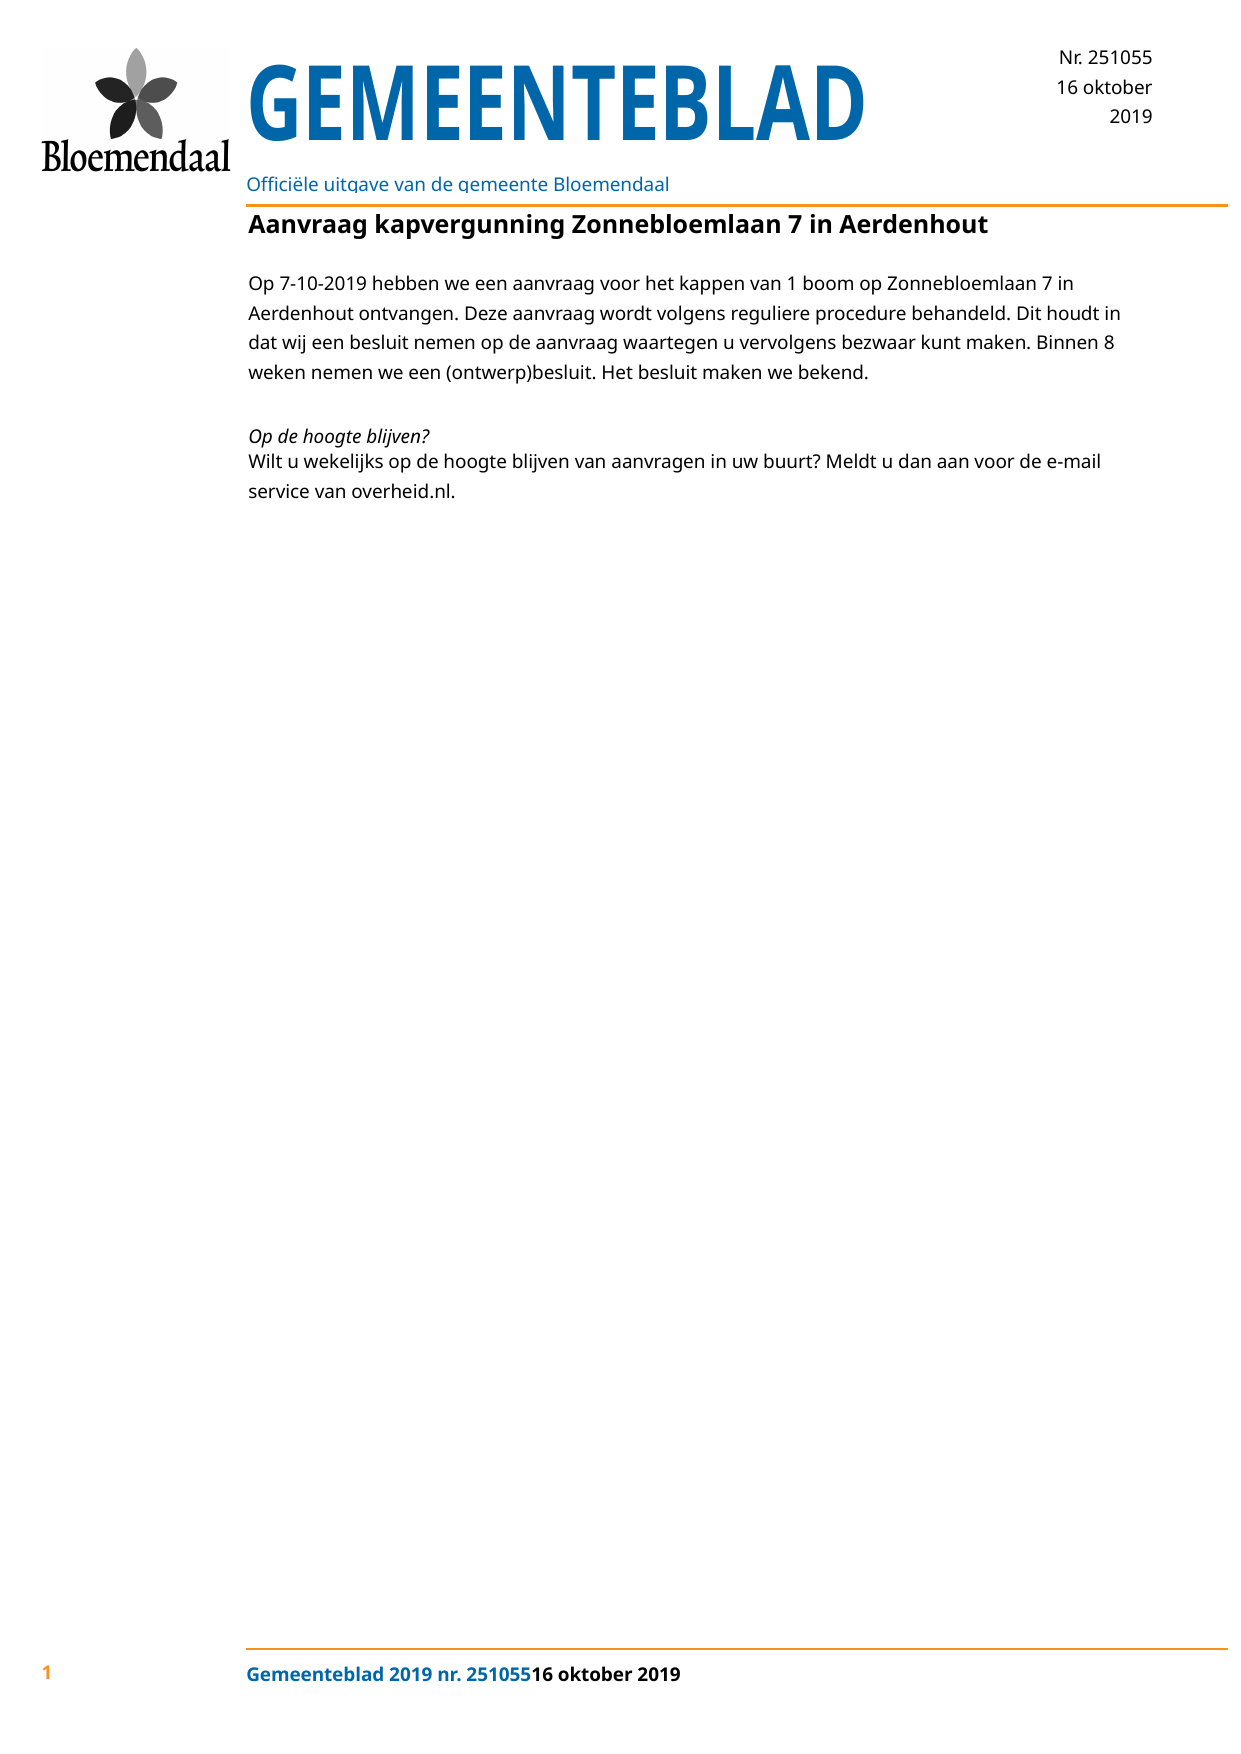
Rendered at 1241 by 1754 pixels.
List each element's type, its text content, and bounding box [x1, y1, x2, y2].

text Wilt u wekelijks op de hoogte blijven van aanvragen in uw buurt? Meldt u dan aan voor de e-mail service van overheid.nl. [248, 449, 1152, 504]
text Op 7-10-2019 hebben we een aanvraag voor het kappen van 1 boom op Zonnebloemlaan 7 in Aerdenhout ontvangen. Deze aanvraag wordt volgens reguliere procedure behandeld. Dit houdt in dat wij een besluit nemen op de aanvraag waartegen u vervolgens bezwaar kunt maken. Binnen 8 weken nemen we een (ontwerp)besluit. Het besluit maken we bekend. [248, 270, 1152, 385]
text Op de hoogte blijven? [248, 423, 1152, 449]
picture [41, 47, 231, 172]
text Aanvraag kapvergunning Zonnebloemlaan 7 in Aerdenhout [248, 207, 1152, 241]
